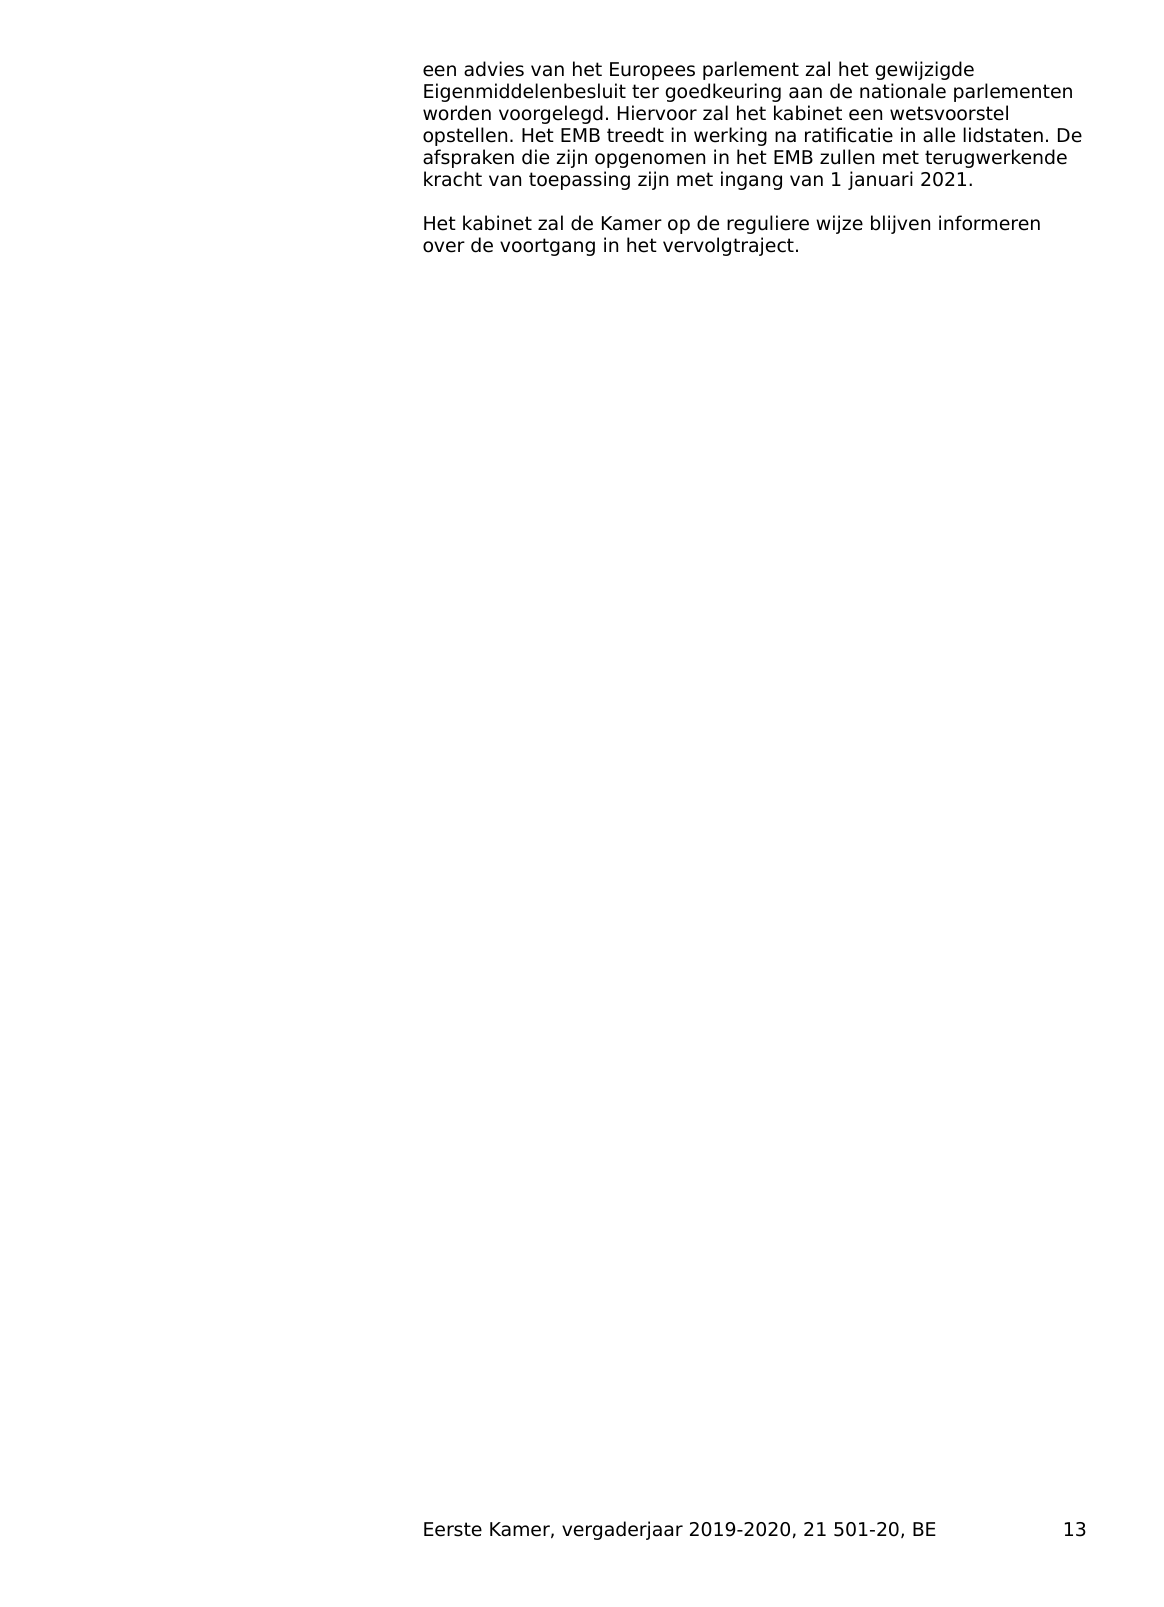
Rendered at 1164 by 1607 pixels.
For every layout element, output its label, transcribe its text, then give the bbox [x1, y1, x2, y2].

text een advies van het Europees parlement zal het gewijzigde Eigenmiddelenbesluit ter goedkeuring aan de nationale parlementen worden voorgelegd. Hiervoor zal het kabinet een wetsvoorstel opstellen. Het EMB treedt in werking na ratificatie in alle lidstaten. De afspraken die zijn opgenomen in het EMB zullen met terugwerkende kracht van toepassing zijn met ingang van 1 januari 2021. [422, 59, 1087, 191]
text Het kabinet zal de Kamer op de reguliere wijze blijven informeren over de voortgang in het vervolgtraject. [422, 213, 1087, 257]
